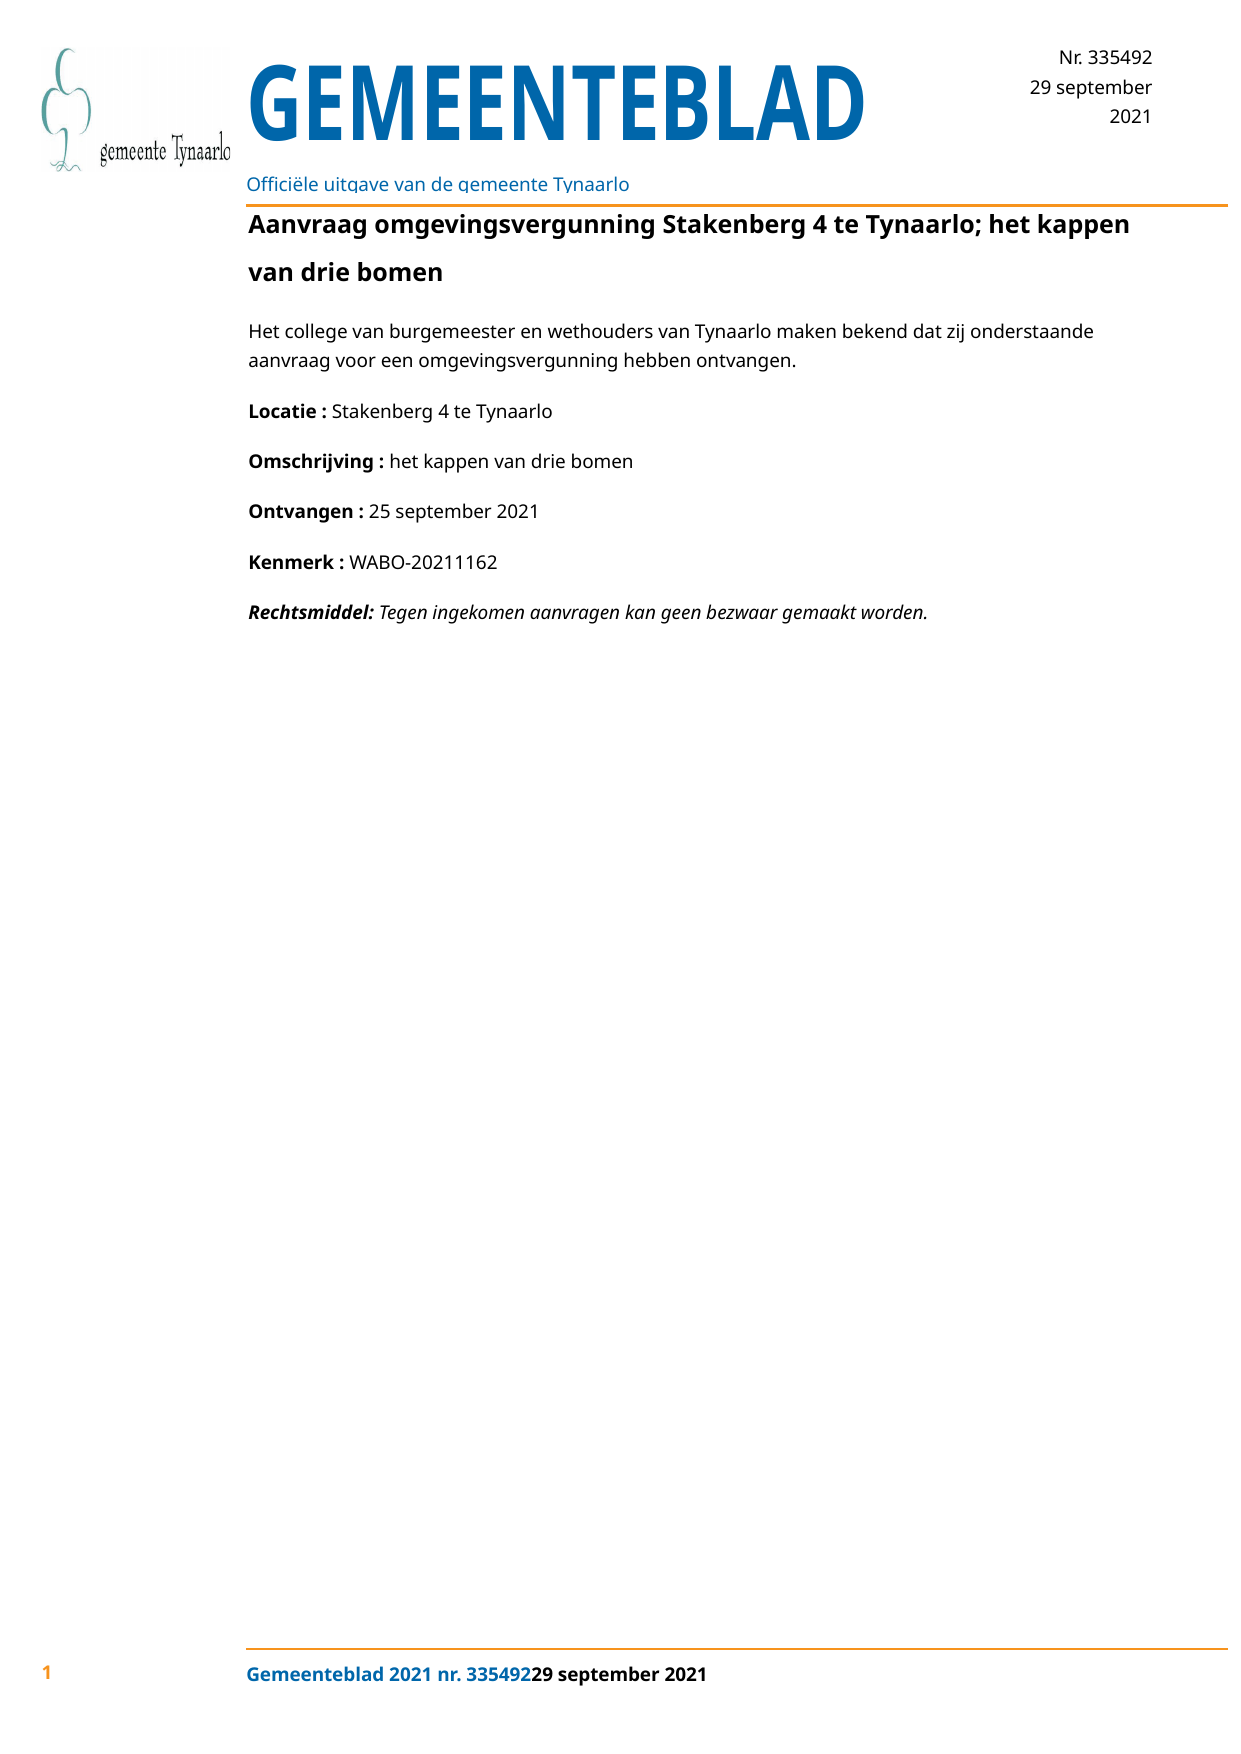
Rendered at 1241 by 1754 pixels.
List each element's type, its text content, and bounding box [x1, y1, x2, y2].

picture [41, 47, 231, 172]
text Rechtsmiddel: Tegen ingekomen aanvragen kan geen bezwaar gemaakt worden. [248, 599, 1152, 625]
text Kenmerk : WABO-20211162 [248, 549, 1152, 575]
text Aanvraag omgevingsvergunning Stakenberg 4 te Tynaarlo; het kappen van drie bomen [248, 207, 1152, 288]
text Omschrijving : het kappen van drie bomen [248, 448, 1152, 474]
text Het college van burgemeester en wethouders van Tynaarlo maken bekend dat zij onderstaande aanvraag voor een omgevingsvergunning hebben ontvangen. [248, 318, 1152, 373]
text Ontvangen : 25 september 2021 [248, 499, 1152, 524]
text Locatie : Stakenberg 4 te Tynaarlo [248, 398, 1152, 424]
